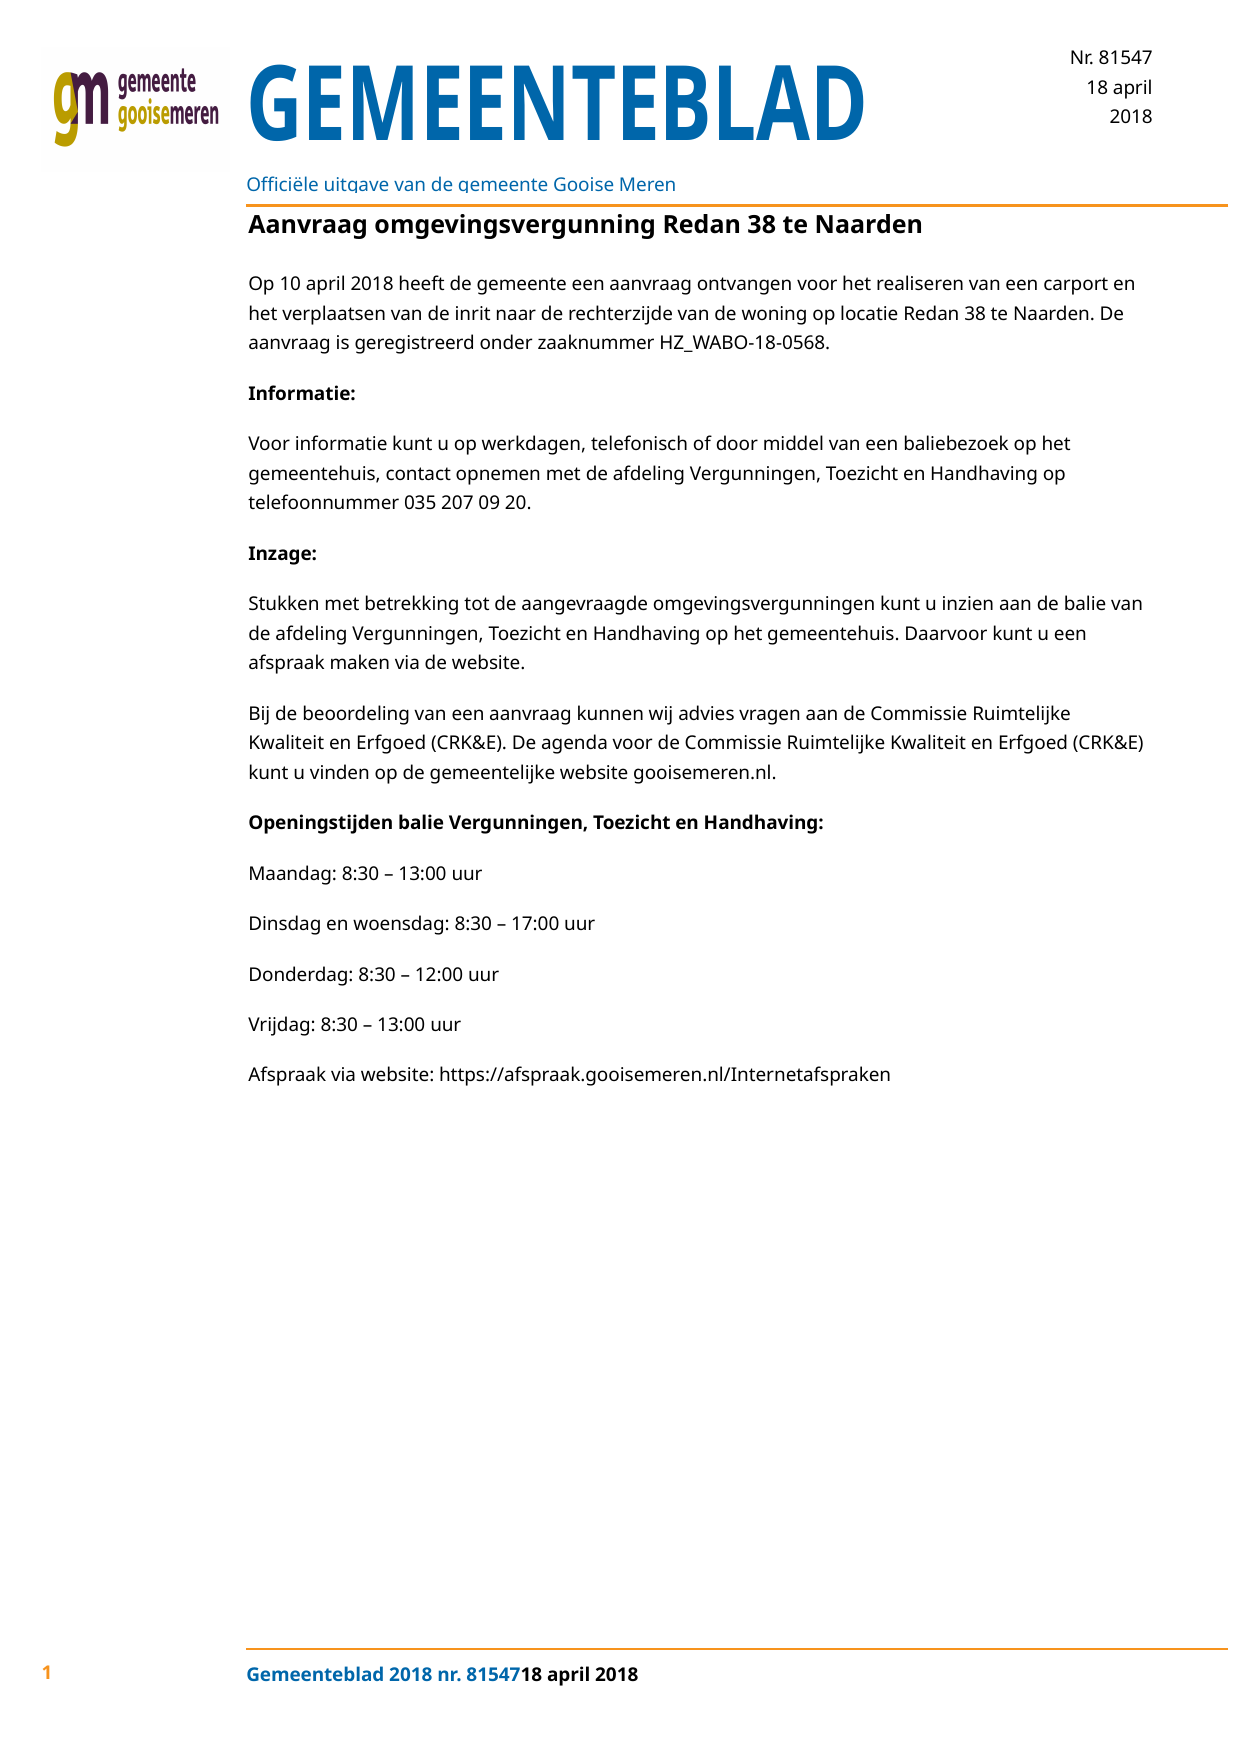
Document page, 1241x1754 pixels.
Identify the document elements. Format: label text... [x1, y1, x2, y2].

text Inzage: [248, 540, 1152, 566]
text Maandag: 8:30 – 13:00 uur [248, 860, 1152, 886]
text Donderdag: 8:30 – 12:00 uur [248, 961, 1152, 986]
text Stukken met betrekking tot de aangevraagde omgevingsvergunningen kunt u inzien aan de balie van de afdeling Vergunningen, Toezicht en Handhaving op het gemeentehuis. Daarvoor kunt u een afspraak maken via de website. [248, 590, 1152, 675]
text Aanvraag omgevingsvergunning Redan 38 te Naarden [248, 207, 1152, 241]
picture [41, 47, 231, 172]
text Informatie: [248, 380, 1152, 406]
text Op 10 april 2018 heeft de gemeente een aanvraag ontvangen voor het realiseren van een carport en het verplaatsen van de inrit naar de rechterzijde van de woning op locatie Redan 38 te Naarden. De aanvraag is geregistreerd onder zaaknummer HZ_WABO-18-0568. [248, 270, 1152, 355]
text Afspraak via website: https://afspraak.gooisemeren.nl/Internetafspraken [248, 1062, 1152, 1087]
text Vrijdag: 8:30 – 13:00 uur [248, 1011, 1152, 1037]
text Voor informatie kunt u op werkdagen, telefonisch of door middel van een baliebezoek op het gemeentehuis, contact opnemen met de afdeling Vergunningen, Toezicht en Handhaving op telefoonnummer 035 207 09 20. [248, 430, 1152, 515]
text Openingstijden balie Vergunningen, Toezicht en Handhaving: [248, 809, 1152, 835]
text Dinsdag en woensdag: 8:30 – 17:00 uur [248, 910, 1152, 936]
text Bij de beoordeling van een aanvraag kunnen wij advies vragen aan de Commissie Ruimtelijke Kwaliteit en Erfgoed (CRK&E). De agenda voor de Commissie Ruimtelijke Kwaliteit en Erfgoed (CRK&E) kunt u vinden op de gemeentelijke website gooisemeren.nl. [248, 700, 1152, 785]
